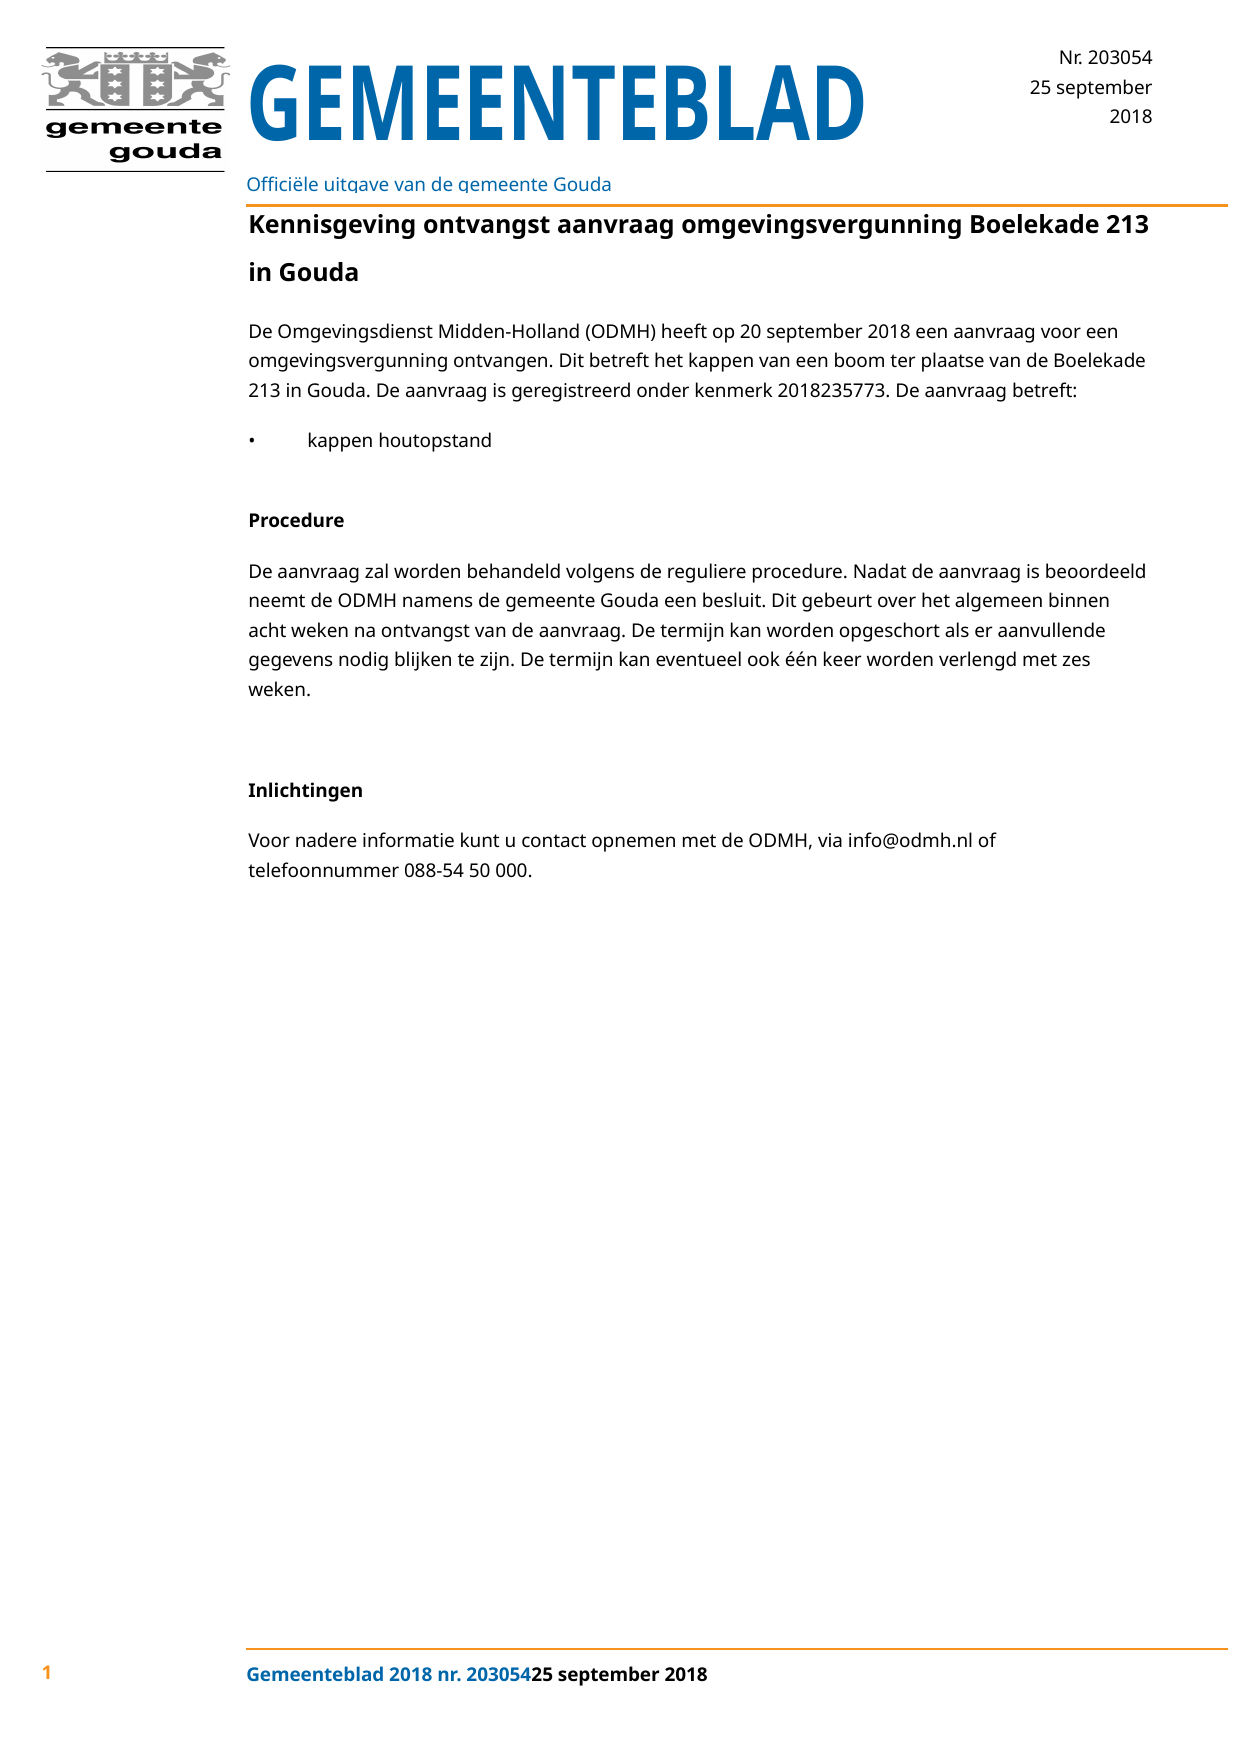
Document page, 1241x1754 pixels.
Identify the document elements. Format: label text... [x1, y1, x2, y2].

text De Omgevingsdienst Midden-Holland (ODMH) heeft op 20 september 2018 een aanvraag voor een omgevingsvergunning ontvangen. Dit betreft het kappen van een boom ter plaatse van de Boelekade 213 in Gouda. De aanvraag is geregistreerd onder kenmerk 2018235773. De aanvraag betreft: [248, 318, 1152, 403]
text De aanvraag zal worden behandeld volgens de reguliere procedure. Nadat de aanvraag is beoordeeld neemt de ODMH namens de gemeente Gouda een besluit. Dit gebeurt over het algemeen binnen acht weken na ontvangst van de aanvraag. De termijn kan worden opgeschort als er aanvullende gegevens nodig blijken te zijn. De termijn kan eventueel ook één keer worden verlengd met zes weken. [248, 558, 1152, 702]
text Inlichtingen [248, 777, 1152, 803]
text Voor nadere informatie kunt u contact opnemen met de ODMH, via info@odmh.nl of telefoonnummer 088-54 50 000. [248, 827, 1152, 883]
text Procedure [248, 507, 1152, 533]
list kappen houtopstand [248, 427, 1152, 453]
picture [41, 47, 231, 172]
text Kennisgeving ontvangst aanvraag omgevingsvergunning Boelekade 213 in Gouda [248, 207, 1152, 288]
